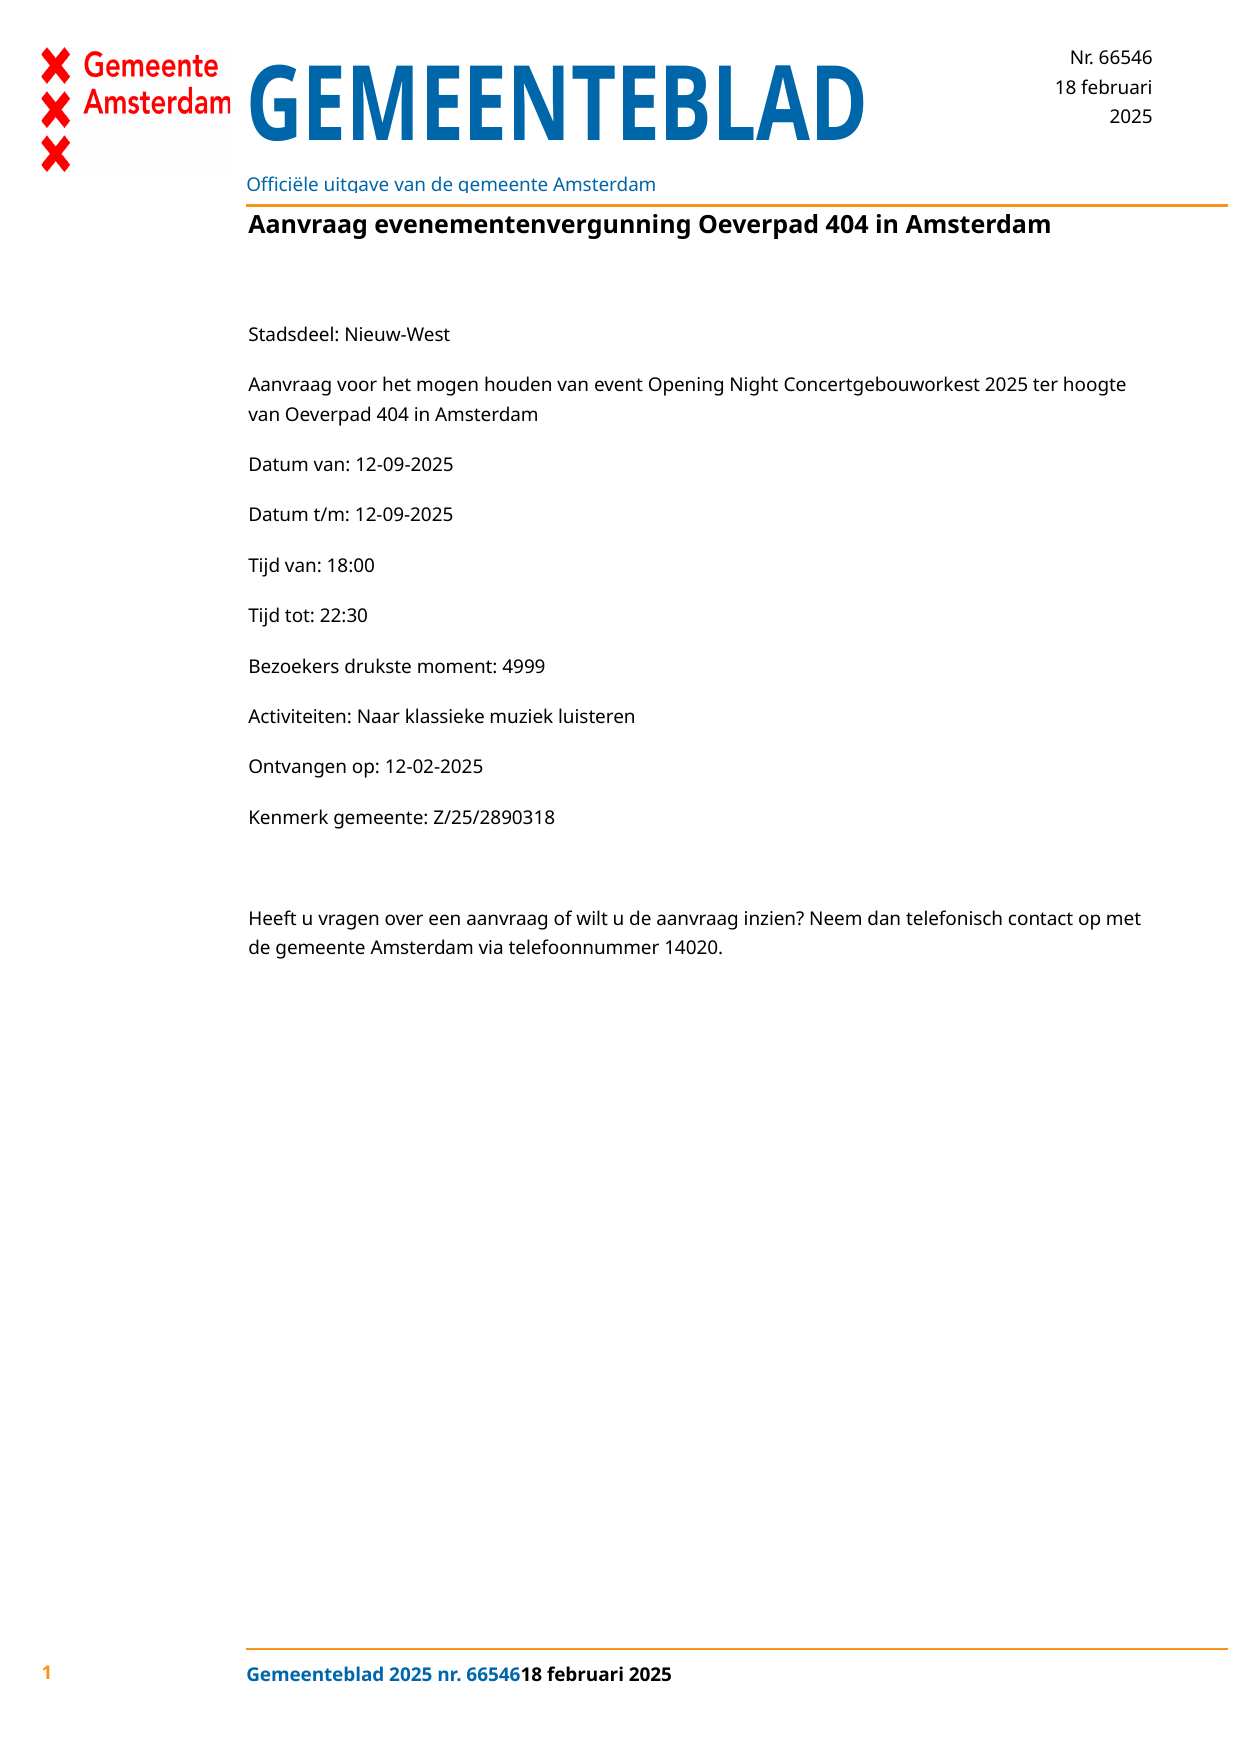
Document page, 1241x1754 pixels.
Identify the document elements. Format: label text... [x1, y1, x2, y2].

text Ontvangen op: 12-02-2025 [248, 754, 1152, 779]
text Activiteiten: Naar klassieke muziek luisteren [248, 703, 1152, 729]
text Aanvraag voor het mogen houden van event Opening Night Concertgebouworkest 2025 ter hoogte van Oeverpad 404 in Amsterdam [248, 371, 1152, 426]
text Tijd van: 18:00 [248, 552, 1152, 578]
text Kenmerk gemeente: Z/25/2890318 [248, 804, 1152, 830]
text Stadsdeel: Nieuw-West [248, 321, 1152, 346]
text Datum t/m: 12-09-2025 [248, 502, 1152, 527]
text Bezoekers drukste moment: 4999 [248, 653, 1152, 678]
text Tijd tot: 22:30 [248, 602, 1152, 628]
text Datum van: 12-09-2025 [248, 451, 1152, 477]
text Heeft u vragen over een aanvraag of wilt u de aanvraag inzien? Neem dan telefonisch contact op met de gemeente Amsterdam via telefoonnummer 14020. [248, 905, 1152, 960]
text Aanvraag evenementenvergunning Oeverpad 404 in Amsterdam [248, 207, 1152, 241]
picture [41, 47, 231, 172]
